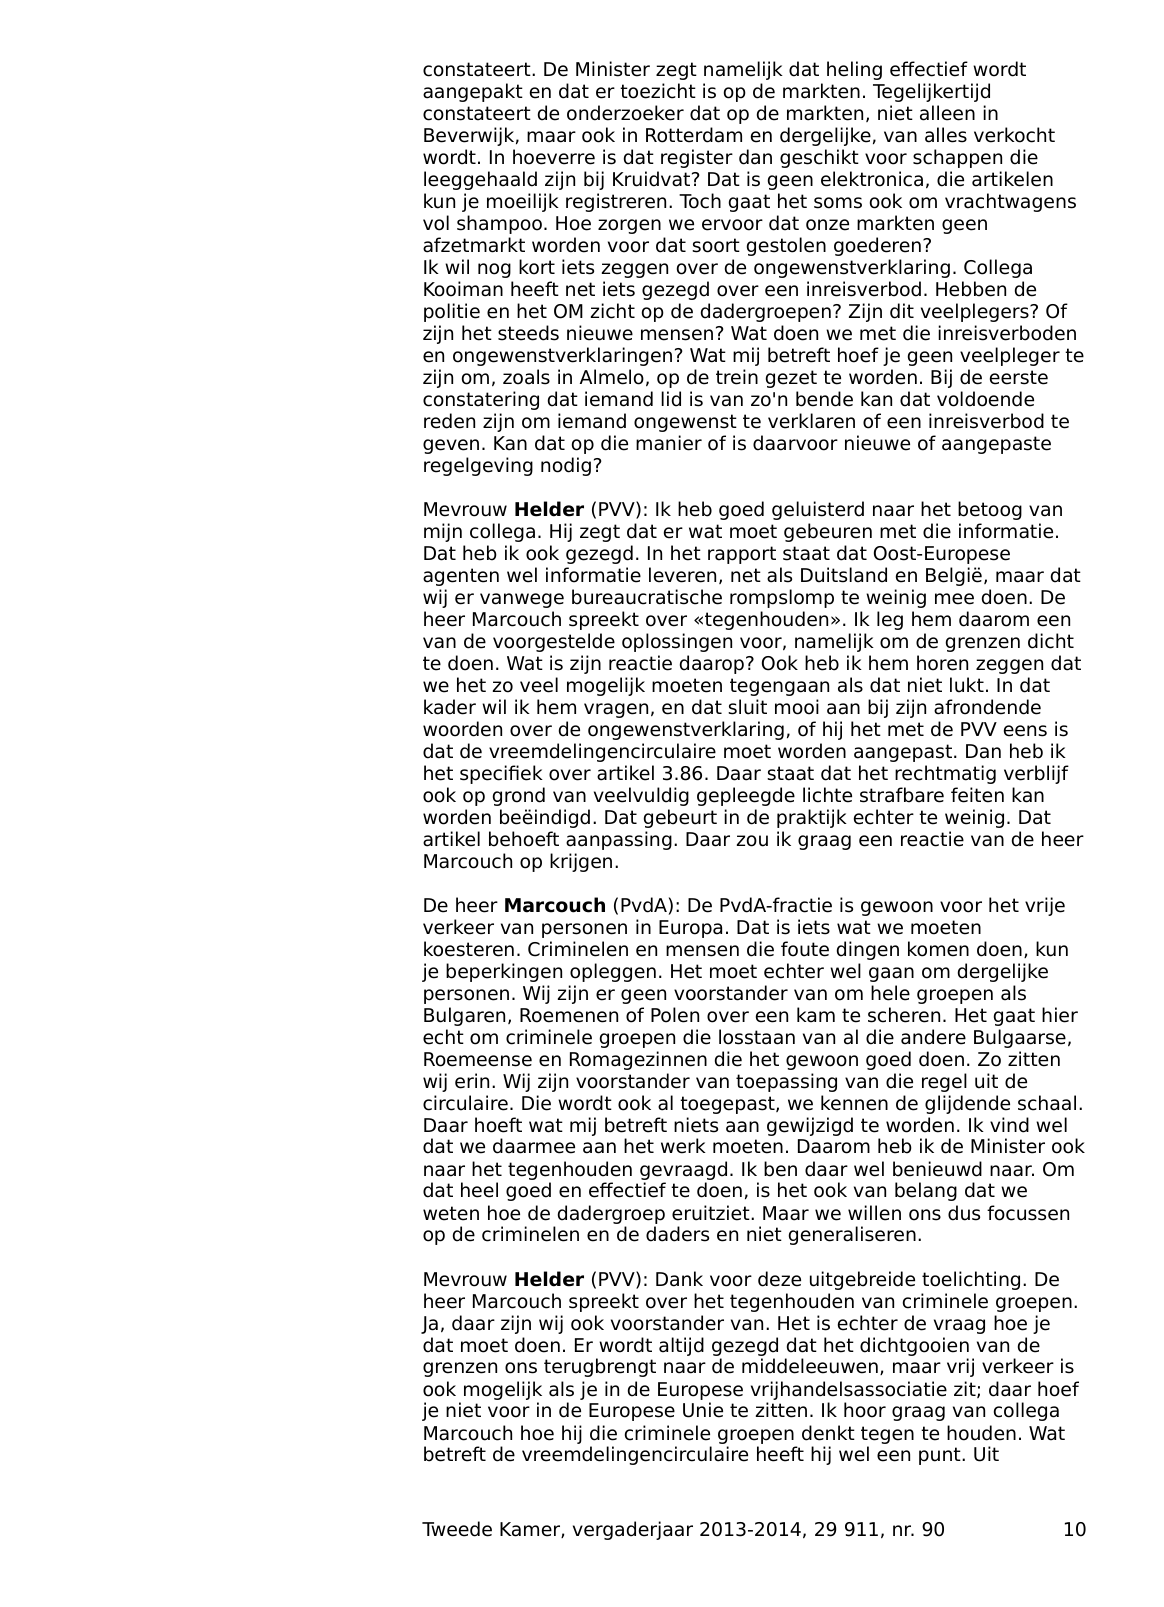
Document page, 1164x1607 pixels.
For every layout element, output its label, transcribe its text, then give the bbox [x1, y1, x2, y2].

text De heer Marcouch (PvdA): De PvdA-fractie is gewoon voor het vrije verkeer van personen in Europa. Dat is iets wat we moeten koesteren. Criminelen en mensen die foute dingen komen doen, kun je beperkingen opleggen. Het moet echter wel gaan om dergelijke personen. Wij zijn er geen voorstander van om hele groepen als Bulgaren, Roemenen of Polen over een kam te scheren. Het gaat hier echt om criminele groepen die losstaan van al die andere Bulgaarse, Roemeense en Romagezinnen die het gewoon goed doen. Zo zitten wij erin. Wij zijn voorstander van toepassing van die regel uit de circulaire. Die wordt ook al toegepast, we kennen de glijdende schaal. Daar hoeft wat mij betreft niets aan gewijzigd te worden. Ik vind wel dat we daarmee aan het werk moeten. Daarom heb ik de Minister ook naar het tegenhouden gevraagd. Ik ben daar wel benieuwd naar. Om dat heel goed en effectief te doen, is het ook van belang dat we weten hoe de dadergroep eruitziet. Maar we willen ons dus focussen op de criminelen en de daders en niet generaliseren. [422, 895, 1087, 1246]
text Mevrouw Helder (PVV): Ik heb goed geluisterd naar het betoog van mijn collega. Hij zegt dat er wat moet gebeuren met die informatie. Dat heb ik ook gezegd. In het rapport staat dat Oost-Europese agenten wel informatie leveren, net als Duitsland en België, maar dat wij er vanwege bureaucratische rompslomp te weinig mee doen. De heer Marcouch spreekt over «tegenhouden». Ik leg hem daarom een van de voorgestelde oplossingen voor, namelijk om de grenzen dicht te doen. Wat is zijn reactie daarop? Ook heb ik hem horen zeggen dat we het zo veel mogelijk moeten tegengaan als dat niet lukt. In dat kader wil ik hem vragen, en dat sluit mooi aan bij zijn afrondende woorden over de ongewenstverklaring, of hij het met de PVV eens is dat de vreemdelingencirculaire moet worden aangepast. Dan heb ik het specifiek over artikel 3.86. Daar staat dat het rechtmatig verblijf ook op grond van veelvuldig gepleegde lichte strafbare feiten kan worden beëindigd. Dat gebeurt in de praktijk echter te weinig. Dat artikel behoeft aanpassing. Daar zou ik graag een reactie van de heer Marcouch op krijgen. [422, 499, 1087, 872]
text constateert. De Minister zegt namelijk dat heling effectief wordt aangepakt en dat er toezicht is op de markten. Tegelijkertijd constateert de onderzoeker dat op de markten, niet alleen in Beverwijk, maar ook in Rotterdam en dergelijke, van alles verkocht wordt. In hoeverre is dat register dan geschikt voor schappen die leeggehaald zijn bij Kruidvat? Dat is geen elektronica, die artikelen kun je moeilijk registreren. Toch gaat het soms ook om vrachtwagens vol shampoo. Hoe zorgen we ervoor dat onze markten geen afzetmarkt worden voor dat soort gestolen goederen? [422, 59, 1087, 257]
text Mevrouw Helder (PVV): Dank voor deze uitgebreide toelichting. De heer Marcouch spreekt over het tegenhouden van criminele groepen. Ja, daar zijn wij ook voorstander van. Het is echter de vraag hoe je dat moet doen. Er wordt altijd gezegd dat het dichtgooien van de grenzen ons terugbrengt naar de middeleeuwen, maar vrij verkeer is ook mogelijk als je in de Europese vrijhandelsassociatie zit; daar hoef je niet voor in de Europese Unie te zitten. Ik hoor graag van collega Marcouch hoe hij die criminele groepen denkt tegen te houden. Wat betreft de vreemdelingencirculaire heeft hij wel een punt. Uit [422, 1268, 1087, 1466]
text Ik wil nog kort iets zeggen over de ongewenstverklaring. Collega Kooiman heeft net iets gezegd over een inreisverbod. Hebben de politie en het OM zicht op de dadergroepen? Zijn dit veelplegers? Of zijn het steeds nieuwe mensen? Wat doen we met die inreisverboden en ongewenstverklaringen? Wat mij betreft hoef je geen veelpleger te zijn om, zoals in Almelo, op de trein gezet te worden. Bij de eerste constatering dat iemand lid is van zo'n bende kan dat voldoende reden zijn om iemand ongewenst te verklaren of een inreisverbod te geven. Kan dat op die manier of is daarvoor nieuwe of aangepaste regelgeving nodig? [422, 257, 1087, 477]
